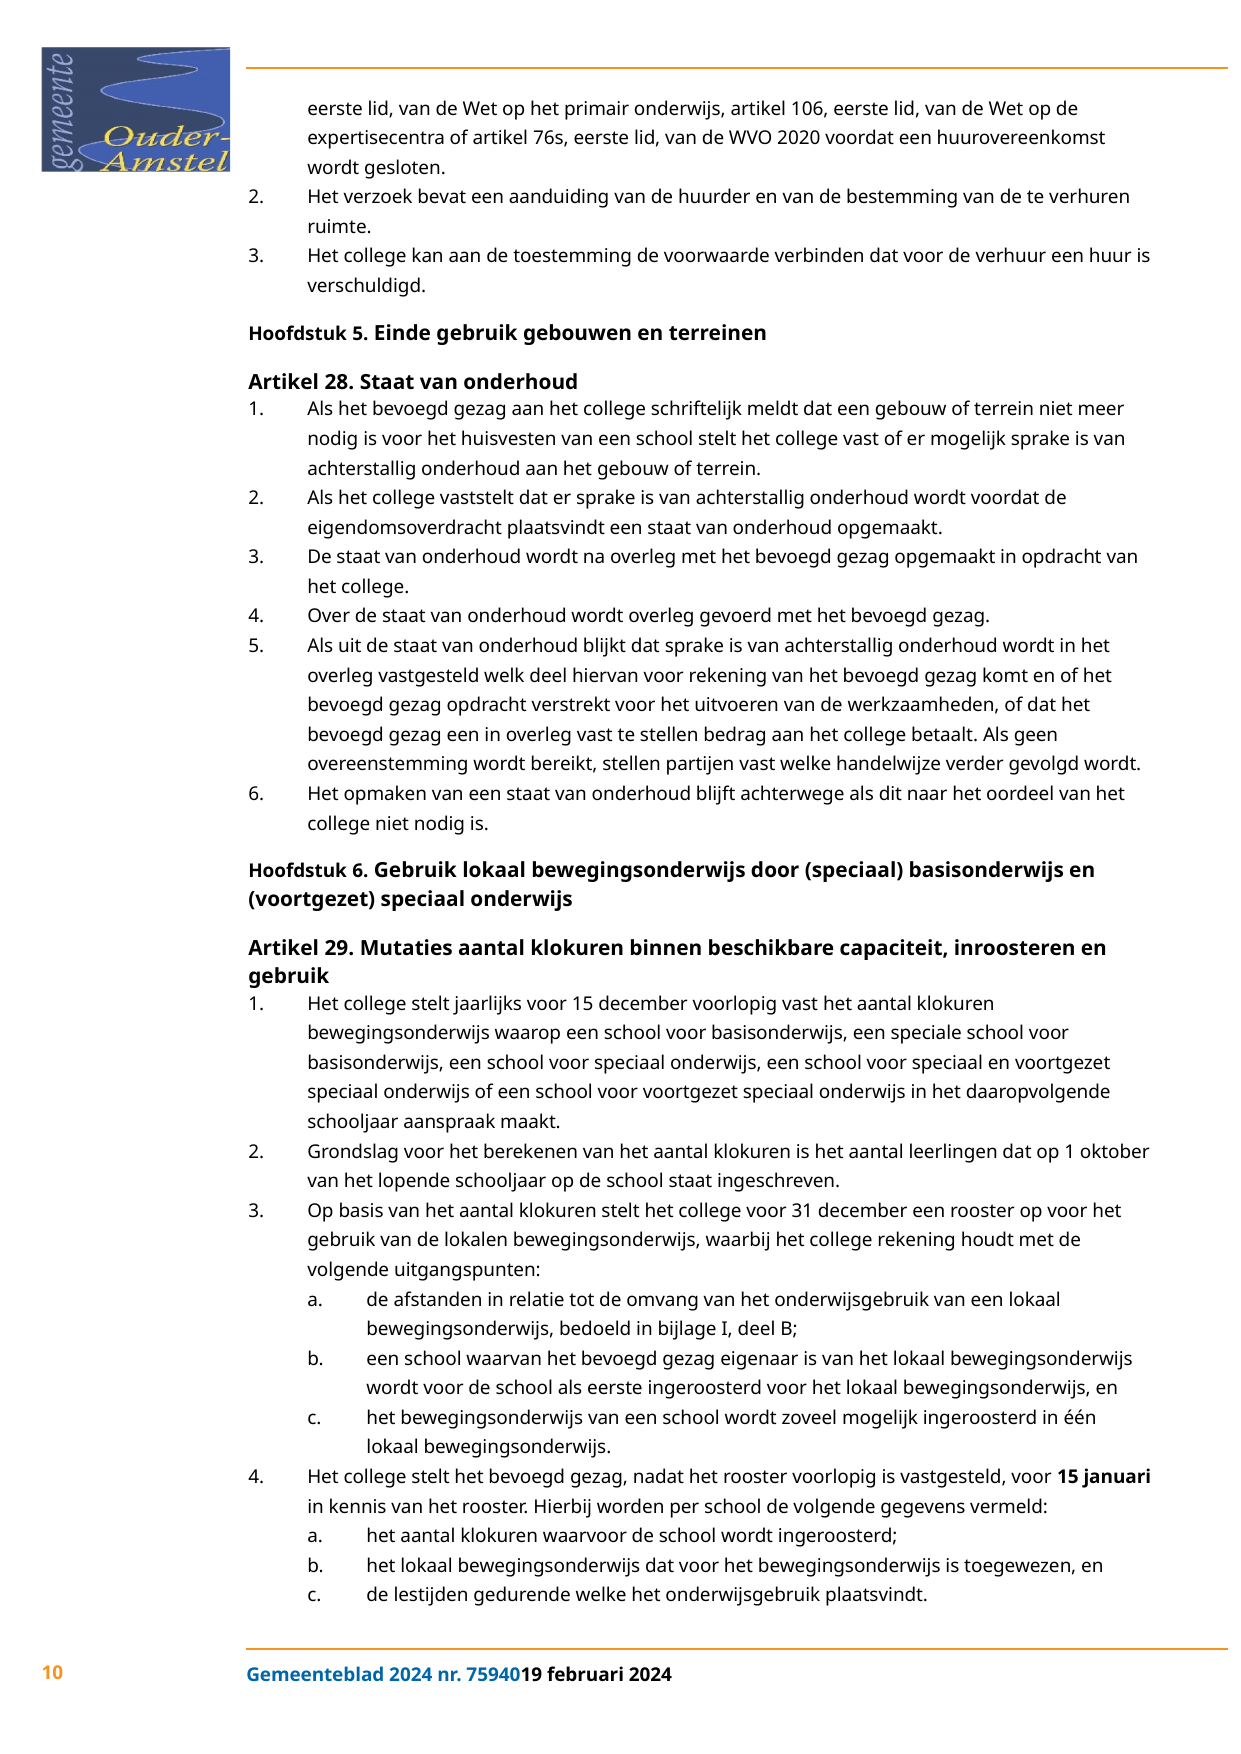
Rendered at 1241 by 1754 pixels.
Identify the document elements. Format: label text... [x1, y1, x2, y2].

list Als het college vaststelt dat er sprake is van achterstallig onderhoud wordt voordat de eigendomsoverdracht plaatsvindt een staat van onderhoud opgemaakt. [248, 484, 1152, 540]
list het lokaal bewegingsonderwijs dat voor het bewegingsonderwijs is toegewezen, en [307, 1552, 1152, 1578]
list Het college stelt het bevoegd gezag, nadat het rooster voorlopig is vastgesteld, voor 15 januari in kennis van het rooster. Hierbij worden per school de volgende gegevens vermeld: [248, 1463, 1152, 1519]
list de lestijden gedurende welke het onderwijsgebruik plaatsvindt. [307, 1582, 1152, 1607]
list De staat van onderhoud wordt na overleg met het bevoegd gezag opgemaakt in opdracht van het college. [248, 543, 1152, 599]
list Als uit de staat van onderhoud blijkt dat sprake is van achterstallig onderhoud wordt in het overleg vastgesteld welk deel hiervan voor rekening van het bevoegd gezag komt en of het bevoegd gezag opdracht verstrekt voor het uitvoeren van de werkzaamheden, of dat het bevoegd gezag een in overleg vast te stellen bedrag aan het college betaalt. Als geen overeenstemming wordt bereikt, stellen partijen vast welke handelwijze verder gevolgd wordt. [248, 632, 1152, 776]
text Artikel 29. Mutaties aantal klokuren binnen beschikbare capaciteit, inroosteren en gebruik [248, 933, 1152, 990]
list Als het bevoegd gezag aan het college schriftelijk meldt dat een gebouw of terrein niet meer nodig is voor het huisvesten van een school stelt het college vast of er mogelijk sprake is van achterstallig onderhoud aan het gebouw of terrein. [248, 396, 1152, 481]
list eerste lid, van de Wet op het primair onderwijs, artikel 106, eerste lid, van de Wet op de expertisecentra of artikel 76s, eerste lid, van de WVO 2020 voordat een huurovereenkomst wordt gesloten. [248, 95, 1152, 180]
text Hoofdstuk 5. Einde gebruik gebouwen en terreinen [248, 318, 1152, 346]
list het bewegingsonderwijs van een school wordt zoveel mogelijk ingeroosterd in één lokaal bewegingsonderwijs. [307, 1404, 1152, 1459]
text Artikel 28. Staat van onderhoud [248, 367, 1152, 396]
list Over de staat van onderhoud wordt overleg gevoerd met het bevoegd gezag. [248, 603, 1152, 628]
text Hoofdstuk 6. Gebruik lokaal bewegingsonderwijs door (speciaal) basisonderwijs en (voortgezet) speciaal onderwijs [248, 855, 1152, 912]
list Op basis van het aantal klokuren stelt het college voor 31 december een rooster op voor het gebruik van de lokalen bewegingsonderwijs, waarbij het college rekening houdt met de volgende uitgangspunten: [248, 1197, 1152, 1282]
list de afstanden in relatie tot de omvang van het onderwijsgebruik van een lokaal bewegingsonderwijs, bedoeld in bijlage I, deel B; [307, 1286, 1152, 1341]
picture [41, 47, 231, 172]
list Het college kan aan de toestemming de voorwaarde verbinden dat voor de verhuur een huur is verschuldigd. [248, 243, 1152, 298]
list Het college stelt jaarlijks voor 15 december voorlopig vast het aantal klokuren bewegingsonderwijs waarop een school voor basisonderwijs, een speciale school voor basisonderwijs, een school voor speciaal onderwijs, een school voor speciaal en voortgezet speciaal onderwijs of een school voor voortgezet speciaal onderwijs in het daaropvolgende schooljaar aanspraak maakt. [248, 990, 1152, 1134]
list een school waarvan het bevoegd gezag eigenaar is van het lokaal bewegingsonderwijs wordt voor de school als eerste ingeroosterd voor het lokaal bewegingsonderwijs, en [307, 1345, 1152, 1400]
list Het verzoek bevat een aanduiding van de huurder en van de bestemming van de te verhuren ruimte. [248, 183, 1152, 239]
list Grondslag voor het berekenen van het aantal klokuren is het aantal leerlingen dat op 1 oktober van het lopende schooljaar op de school staat ingeschreven. [248, 1138, 1152, 1193]
list Het opmaken van een staat van onderhoud blijft achterwege als dit naar het oordeel van het college niet nodig is. [248, 780, 1152, 836]
list het aantal klokuren waarvoor de school wordt ingeroosterd; [307, 1522, 1152, 1548]
